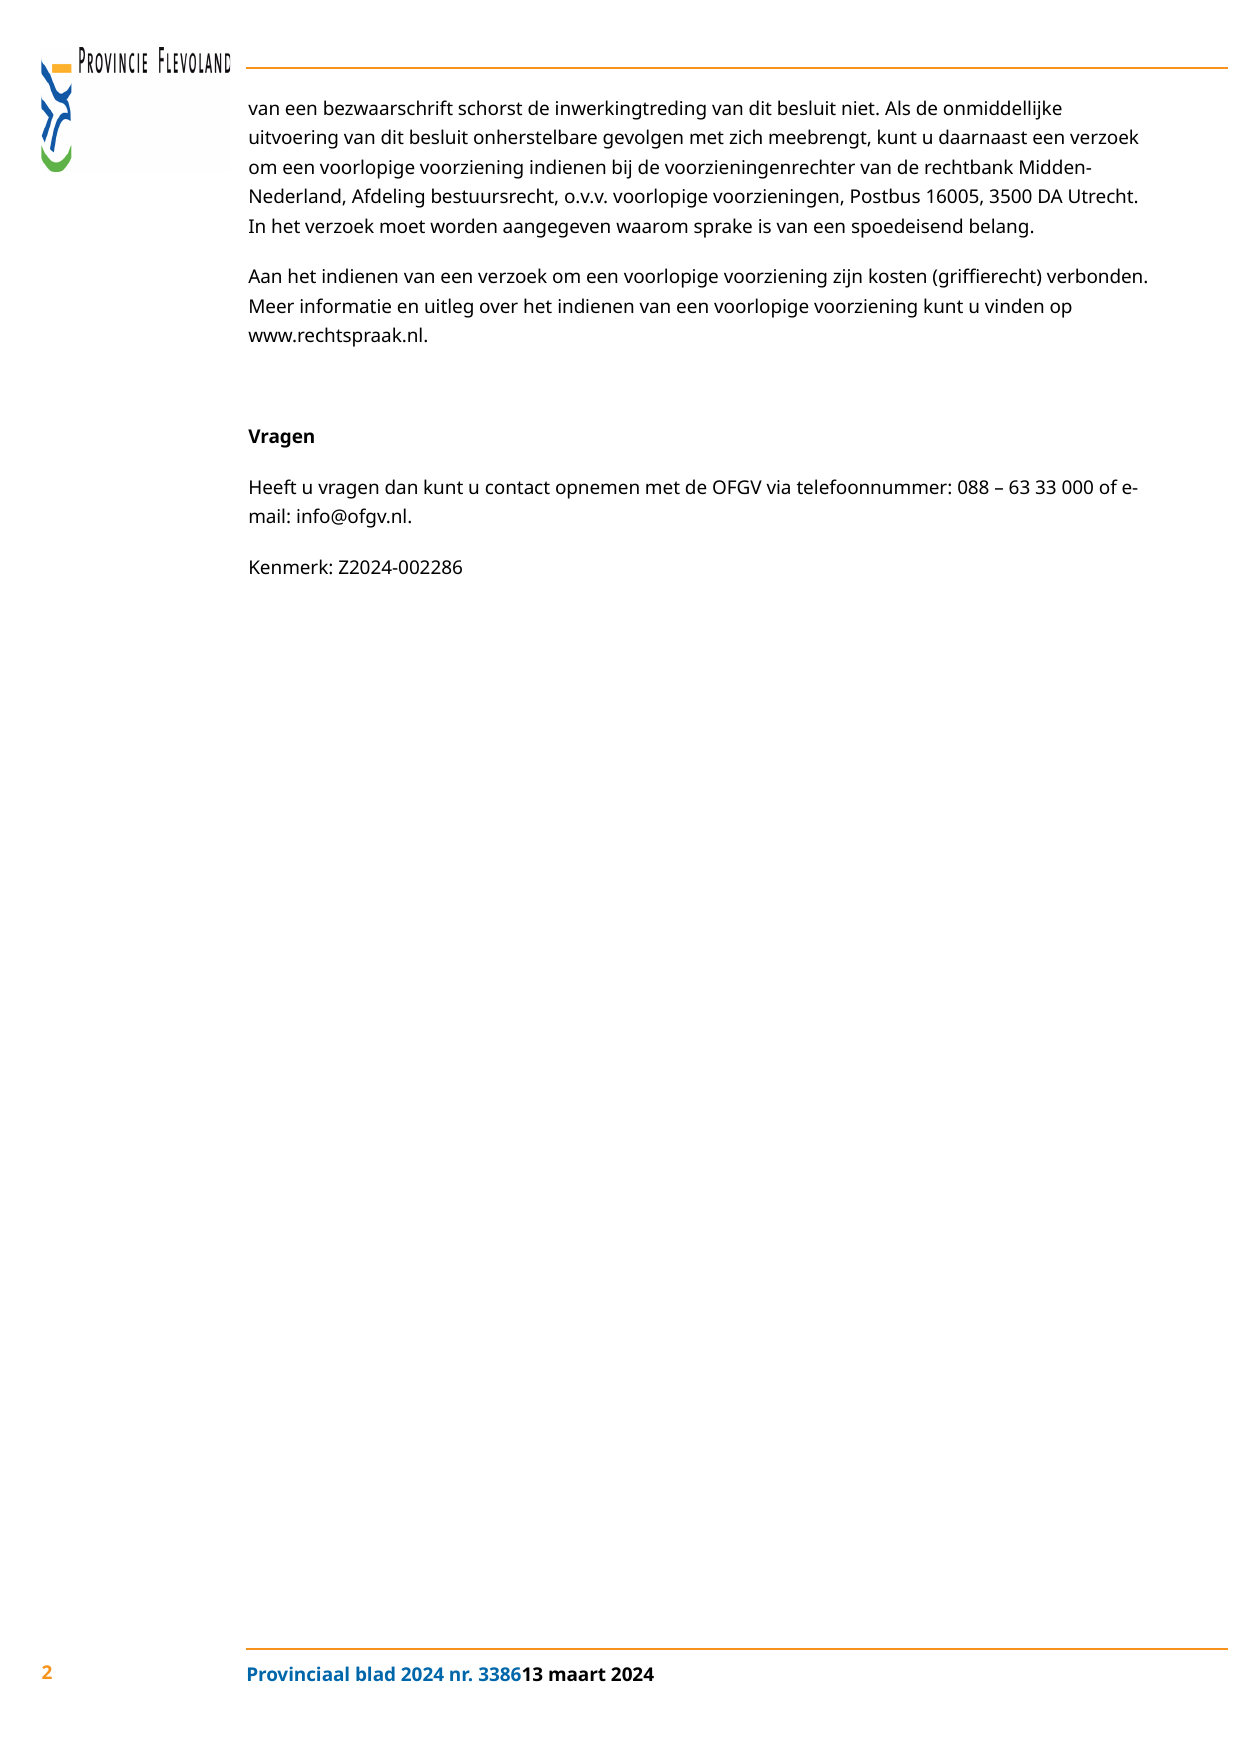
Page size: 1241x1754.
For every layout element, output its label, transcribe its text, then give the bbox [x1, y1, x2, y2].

text Vragen [248, 423, 1152, 449]
picture [41, 47, 231, 172]
text Kenmerk: Z2024-002286 [248, 554, 1152, 580]
text Aan het indienen van een verzoek om een voorlopige voorziening zijn kosten (griffierecht) verbonden. Meer informatie en uitleg over het indienen van een voorlopige voorziening kunt u vinden op www.rechtspraak.nl. [248, 263, 1152, 348]
text Heeft u vragen dan kunt u contact opnemen met de OFGV via telefoonnummer: 088 – 63 33 000 of e-mail: info@ofgv.nl. [248, 474, 1152, 529]
text van een bezwaarschrift schorst de inwerkingtreding van dit besluit niet. Als de onmiddellijke uitvoering van dit besluit onherstelbare gevolgen met zich meebrengt, kunt u daarnaast een verzoek om een voorlopige voorziening indienen bij de voorzieningenrechter van de rechtbank Midden-Nederland, Afdeling bestuursrecht, o.v.v. voorlopige voorzieningen, Postbus 16005, 3500 DA Utrecht. In het verzoek moet worden aangegeven waarom sprake is van een spoedeisend belang. [248, 95, 1152, 239]
